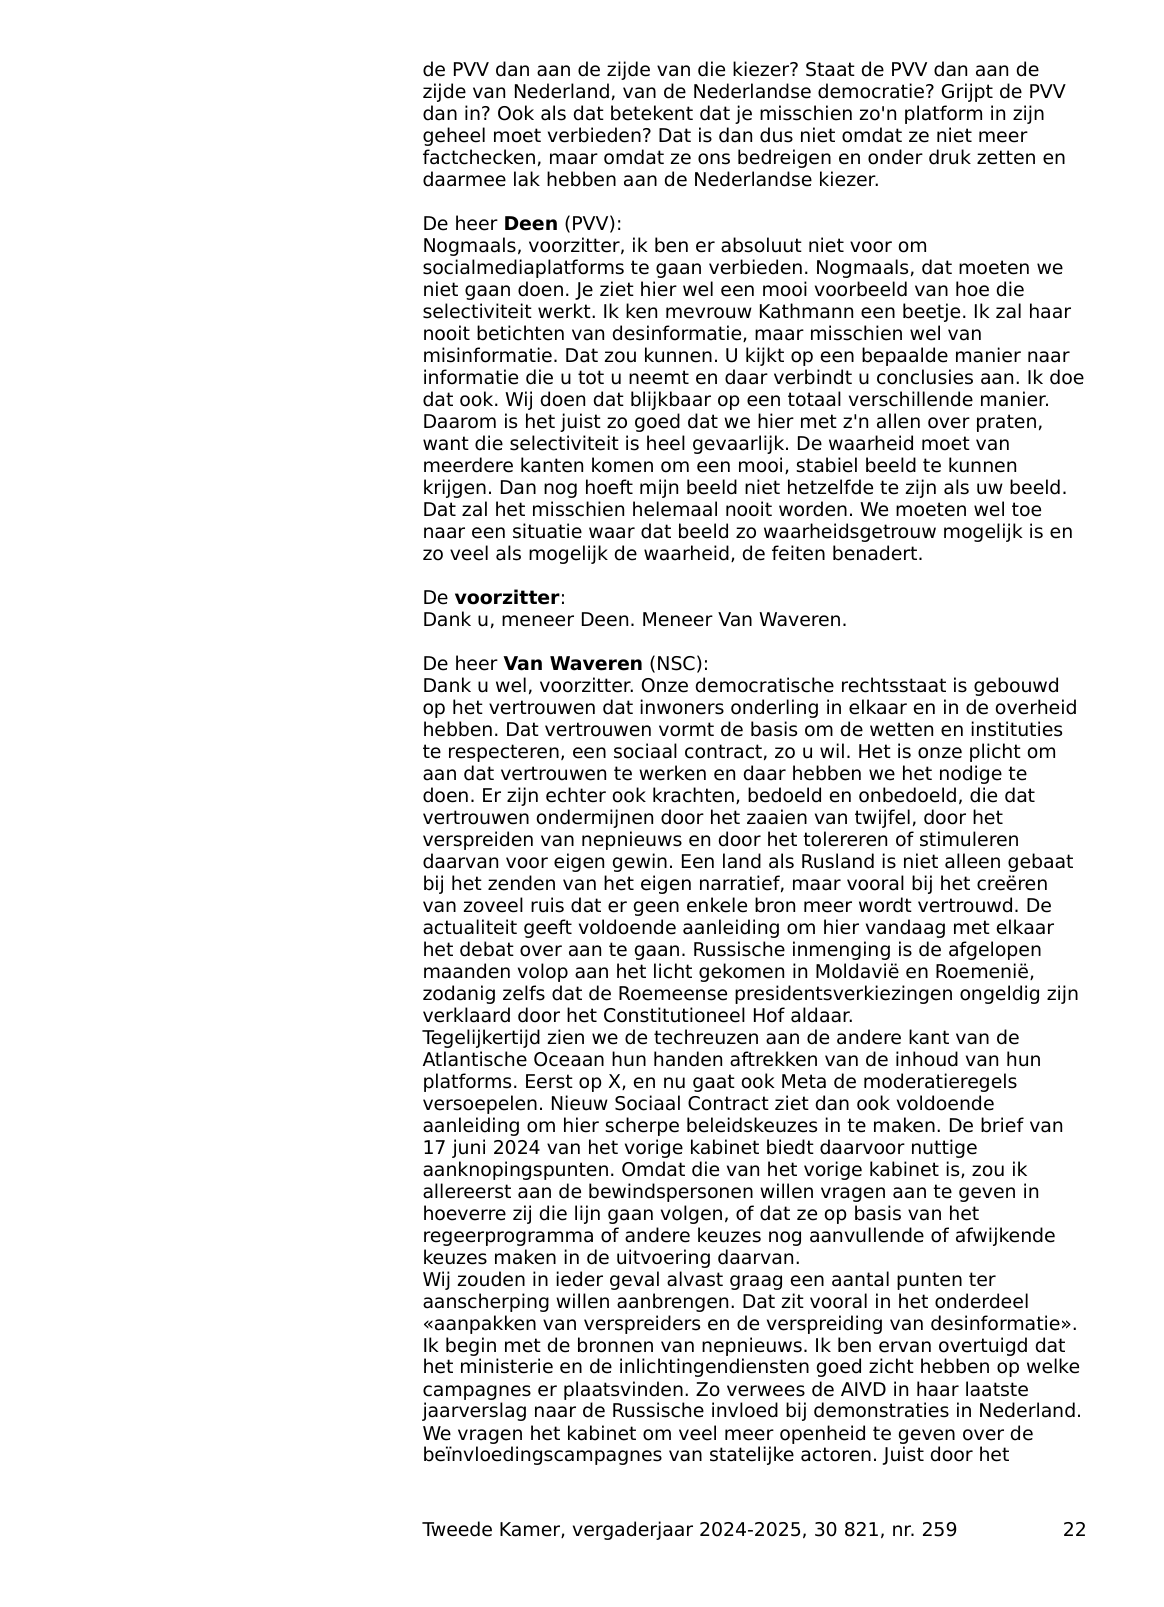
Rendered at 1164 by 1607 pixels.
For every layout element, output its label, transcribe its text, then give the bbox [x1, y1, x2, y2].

text de PVV dan aan de zijde van die kiezer? Staat de PVV dan aan de zijde van Nederland, van de Nederlandse democratie? Grijpt de PVV dan in? Ook als dat betekent dat je misschien zo'n platform in zijn geheel moet verbieden? Dat is dan dus niet omdat ze niet meer factchecken, maar omdat ze ons bedreigen en onder druk zetten en daarmee lak hebben aan de Nederlandse kiezer. [422, 59, 1087, 191]
text De heer Deen (PVV): [422, 213, 1087, 235]
text Nogmaals, voorzitter, ik ben er absoluut niet voor om socialmediaplatforms te gaan verbieden. Nogmaals, dat moeten we niet gaan doen. Je ziet hier wel een mooi voorbeeld van hoe die selectiviteit werkt. Ik ken mevrouw Kathmann een beetje. Ik zal haar nooit betichten van desinformatie, maar misschien wel van misinformatie. Dat zou kunnen. U kijkt op een bepaalde manier naar informatie die u tot u neemt en daar verbindt u conclusies aan. Ik doe dat ook. Wij doen dat blijkbaar op een totaal verschillende manier. Daarom is het juist zo goed dat we hier met z'n allen over praten, want die selectiviteit is heel gevaarlijk. De waarheid moet van meerdere kanten komen om een mooi, stabiel beeld te kunnen krijgen. Dan nog hoeft mijn beeld niet hetzelfde te zijn als uw beeld. Dat zal het misschien helemaal nooit worden. We moeten wel toe naar een situatie waar dat beeld zo waarheidsgetrouw mogelijk is en zo veel als mogelijk de waarheid, de feiten benadert. [422, 235, 1087, 565]
text Dank u, meneer Deen. Meneer Van Waveren. [422, 609, 1087, 631]
text Tegelijkertijd zien we de techreuzen aan de andere kant van de Atlantische Oceaan hun handen aftrekken van de inhoud van hun platforms. Eerst op X, en nu gaat ook Meta de moderatieregels versoepelen. Nieuw Sociaal Contract ziet dan ook voldoende aanleiding om hier scherpe beleidskeuzes in te maken. De brief van 17 juni 2024 van het vorige kabinet biedt daarvoor nuttige aanknopingspunten. Omdat die van het vorige kabinet is, zou ik allereerst aan de bewindspersonen willen vragen aan te geven in hoeverre zij die lijn gaan volgen, of dat ze op basis van het regeerprogramma of andere keuzes nog aanvullende of afwijkende keuzes maken in de uitvoering daarvan. [422, 1027, 1087, 1268]
text De voorzitter: [422, 587, 1087, 609]
text Wij zouden in ieder geval alvast graag een aantal punten ter aanscherping willen aanbrengen. Dat zit vooral in het onderdeel «aanpakken van verspreiders en de verspreiding van desinformatie». Ik begin met de bronnen van nepnieuws. Ik ben ervan overtuigd dat het ministerie en de inlichtingendiensten goed zicht hebben op welke campagnes er plaatsvinden. Zo verwees de AIVD in haar laatste jaarverslag naar de Russische invloed bij demonstraties in Nederland. We vragen het kabinet om veel meer openheid te geven over de beïnvloedingscampagnes van statelijke actoren. Juist door het [422, 1268, 1087, 1466]
text De heer Van Waveren (NSC): [422, 653, 1087, 675]
text Dank u wel, voorzitter. Onze democratische rechtsstaat is gebouwd op het vertrouwen dat inwoners onderling in elkaar en in de overheid hebben. Dat vertrouwen vormt de basis om de wetten en instituties te respecteren, een sociaal contract, zo u wil. Het is onze plicht om aan dat vertrouwen te werken en daar hebben we het nodige te doen. Er zijn echter ook krachten, bedoeld en onbedoeld, die dat vertrouwen ondermijnen door het zaaien van twijfel, door het verspreiden van nepnieuws en door het tolereren of stimuleren daarvan voor eigen gewin. Een land als Rusland is niet alleen gebaat bij het zenden van het eigen narratief, maar vooral bij het creëren van zoveel ruis dat er geen enkele bron meer wordt vertrouwd. De actualiteit geeft voldoende aanleiding om hier vandaag met elkaar het debat over aan te gaan. Russische inmenging is de afgelopen maanden volop aan het licht gekomen in Moldavië en Roemenië, zodanig zelfs dat de Roemeense presidentsverkiezingen ongeldig zijn verklaard door het Constitutioneel Hof aldaar. [422, 675, 1087, 1027]
